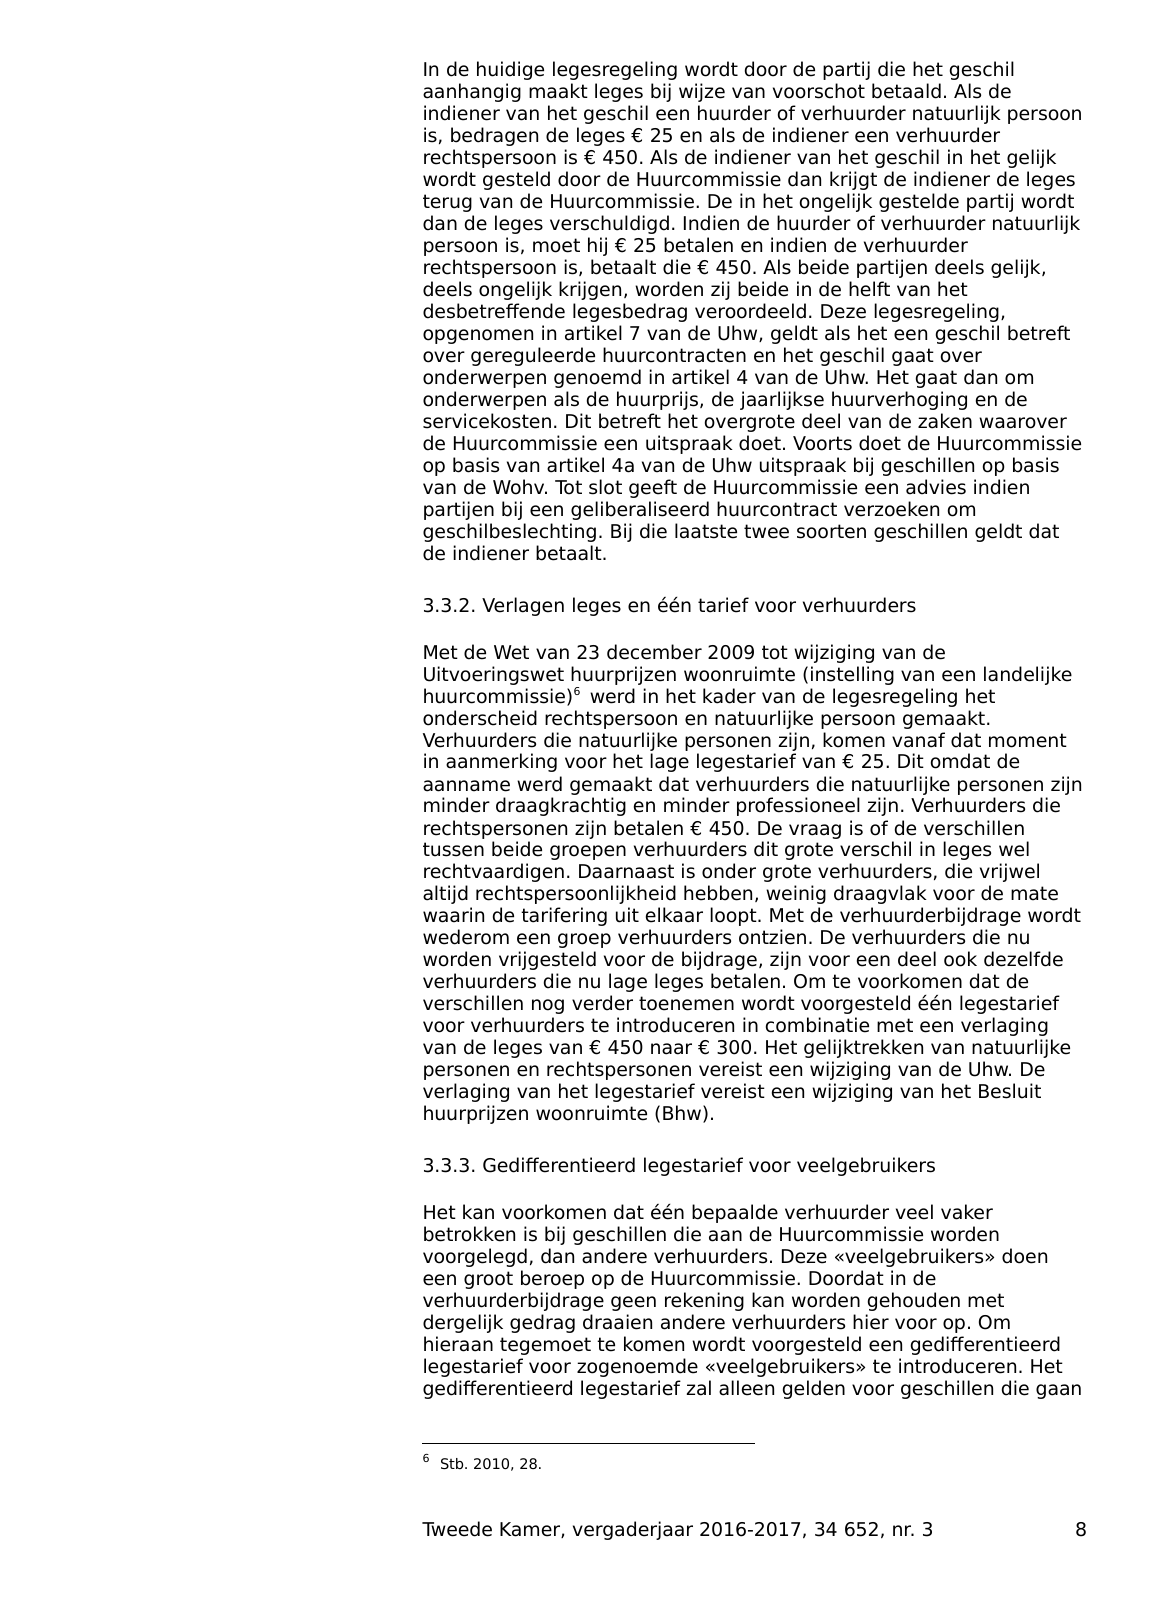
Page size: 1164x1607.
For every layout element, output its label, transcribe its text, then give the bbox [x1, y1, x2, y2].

subtitle 3.3.2. Verlagen leges en één tarief voor verhuurders [422, 594, 1087, 617]
text In de huidige legesregeling wordt door de partij die het geschil aanhangig maakt leges bij wijze van voorschot betaald. Als de indiener van het geschil een huurder of verhuurder natuurlijk persoon is, bedragen de leges € 25 en als de indiener een verhuurder rechtspersoon is € 450. Als de indiener van het geschil in het gelijk wordt gesteld door de Huurcommissie dan krijgt de indiener de leges terug van de Huurcommissie. De in het ongelijk gestelde partij wordt dan de leges verschuldigd. Indien de huurder of verhuurder natuurlijk persoon is, moet hij € 25 betalen en indien de verhuurder rechtspersoon is, betaalt die € 450. Als beide partijen deels gelijk, deels ongelijk krijgen, worden zij beide in de helft van het desbetreffende legesbedrag veroordeeld. Deze legesregeling, opgenomen in artikel 7 van de Uhw, geldt als het een geschil betreft over gereguleerde huurcontracten en het geschil gaat over onderwerpen genoemd in artikel 4 van de Uhw. Het gaat dan om onderwerpen als de huurprijs, de jaarlijkse huurverhoging en de servicekosten. Dit betreft het overgrote deel van de zaken waarover de Huurcommissie een uitspraak doet. Voorts doet de Huurcommissie op basis van artikel 4a van de Uhw uitspraak bij geschillen op basis van de Wohv. Tot slot geeft de Huurcommissie een advies indien partijen bij een geliberaliseerd huurcontract verzoeken om geschilbeslechting. Bij die laatste twee soorten geschillen geldt dat de indiener betaalt. [422, 59, 1087, 564]
text Met de Wet van 23 december 2009 tot wijziging van de Uitvoeringswet huurprijzen woonruimte (instelling van een landelijke huurcommissie) werd in het kader van de legesregeling het onderscheid rechtspersoon en natuurlijke persoon gemaakt. Verhuurders die natuurlijke personen zijn, komen vanaf dat moment in aanmerking voor het lage legestarief van € 25. Dit omdat de aanname werd gemaakt dat verhuurders die natuurlijke personen zijn minder draagkrachtig en minder professioneel zijn. Verhuurders die rechtspersonen zijn betalen € 450. De vraag is of de verschillen tussen beide groepen verhuurders dit grote verschil in leges wel rechtvaardigen. Daarnaast is onder grote verhuurders, die vrijwel altijd rechtspersoonlijkheid hebben, weinig draagvlak voor de mate waarin de tarifering uit elkaar loopt. Met de verhuurderbijdrage wordt wederom een groep verhuurders ontzien. De verhuurders die nu worden vrijgesteld voor de bijdrage, zijn voor een deel ook dezelfde verhuurders die nu lage leges betalen. Om te voorkomen dat de verschillen nog verder toenemen wordt voorgesteld één legestarief voor verhuurders te introduceren in combinatie met een verlaging van de leges van € 450 naar € 300. Het gelijktrekken van natuurlijke personen en rechtspersonen vereist een wijziging van de Uhw. De verlaging van het legestarief vereist een wijziging van het Besluit huurprijzen woonruimte (Bhw). [422, 642, 1087, 1125]
text Het kan voorkomen dat één bepaalde verhuurder veel vaker betrokken is bij geschillen die aan de Huurcommissie worden voorgelegd, dan andere verhuurders. Deze «veelgebruikers» doen een groot beroep op de Huurcommissie. Doordat in de verhuurderbijdrage geen rekening kan worden gehouden met dergelijk gedrag draaien andere verhuurders hier voor op. Om hieraan tegemoet te komen wordt voorgesteld een gedifferentieerd legestarief voor zogenoemde «veelgebruikers» te introduceren. Het gedifferentieerd legestarief zal alleen gelden voor geschillen die gaan [422, 1202, 1087, 1400]
text Stb. 2010, 28. [422, 1452, 1087, 1474]
subtitle 3.3.3. Gedifferentieerd legestarief voor veelgebruikers [422, 1155, 1087, 1177]
